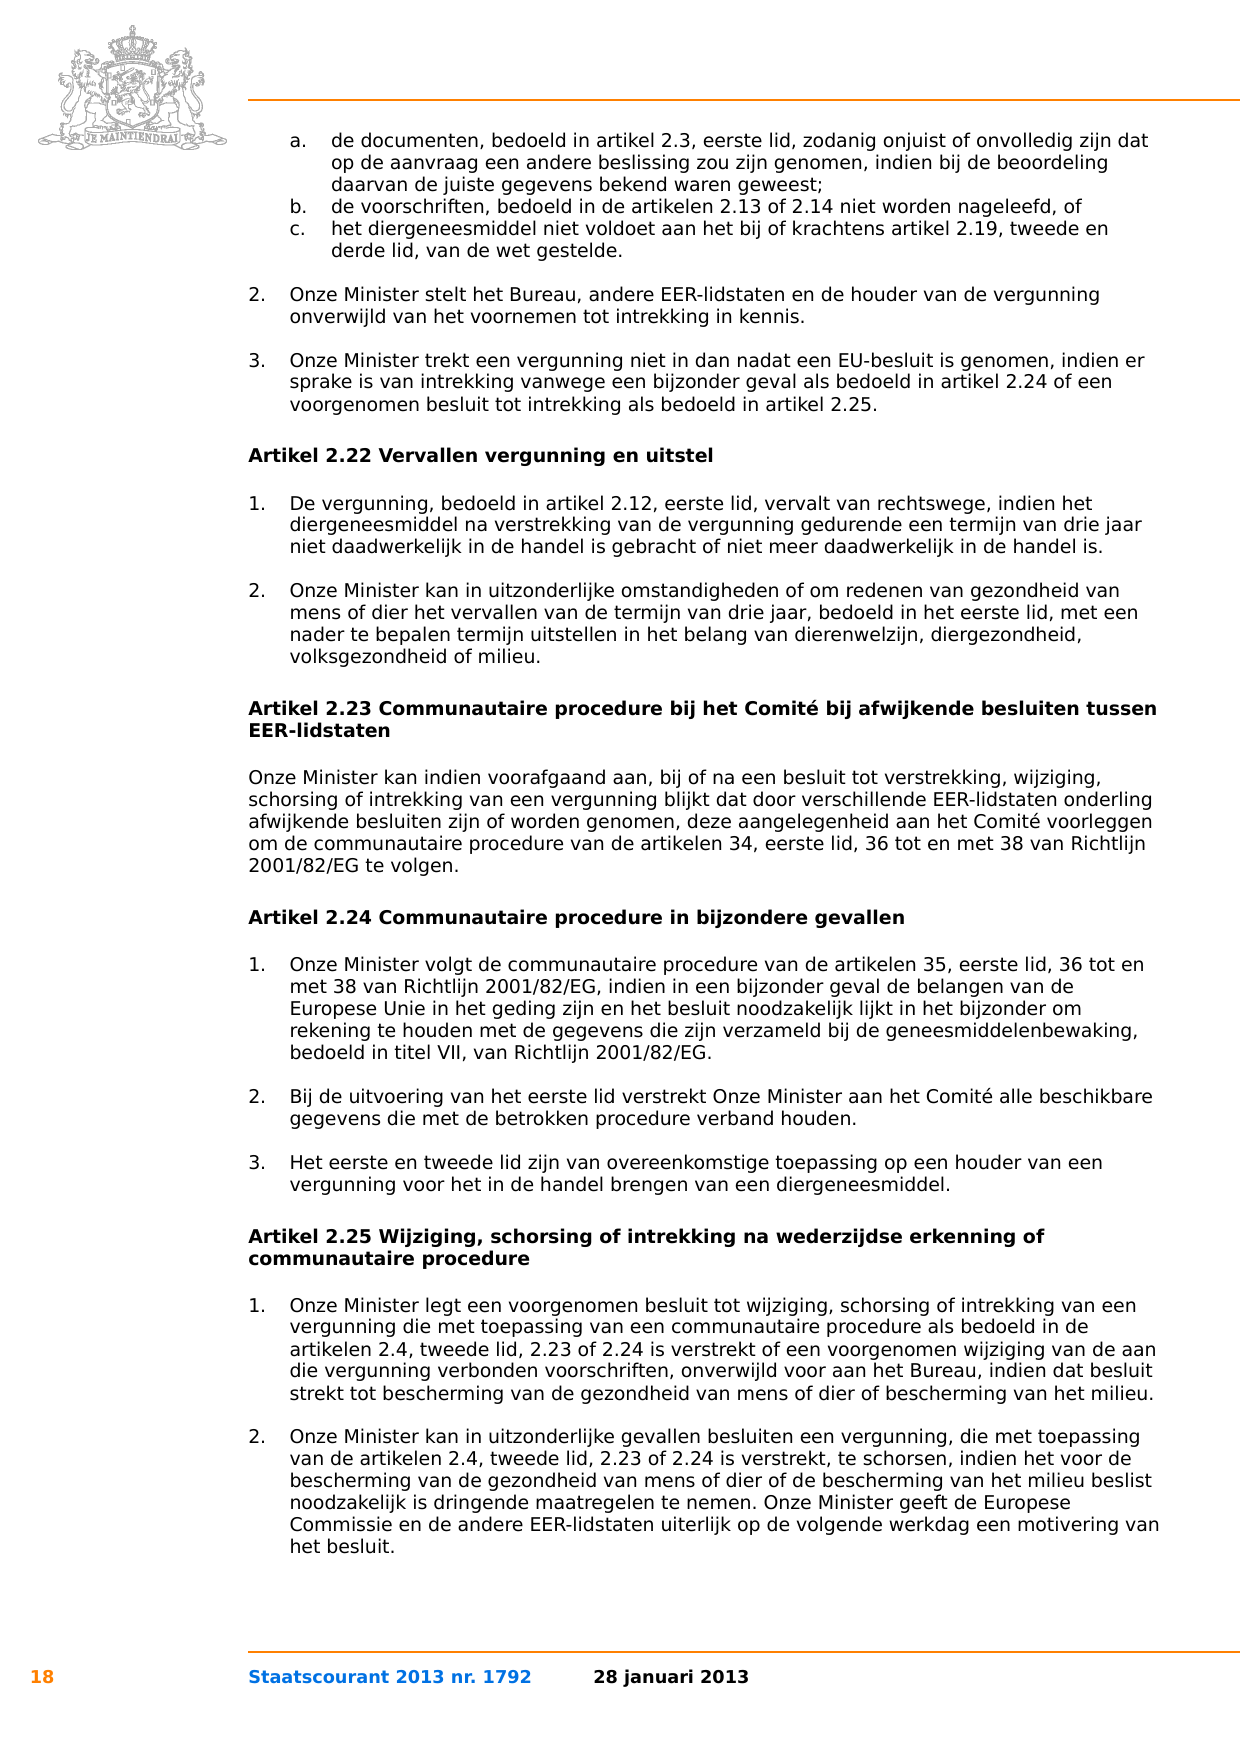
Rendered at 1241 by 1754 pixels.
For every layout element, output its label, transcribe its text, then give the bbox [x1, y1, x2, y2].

picture [38, 25, 227, 150]
text Onze Minister kan indien voorafgaand aan, bij of na een besluit tot verstrekking, wijziging, schorsing of intrekking van een vergunning blijkt dat door verschillende EER-lidstaten onderling afwijkende besluiten zijn of worden genomen, deze aangelegenheid aan het Comité voorleggen om de communautaire procedure van de artikelen 34, eerste lid, 36 tot en met 38 van Richtlijn 2001/82/EG te volgen. [248, 767, 1163, 877]
subtitle Artikel 2.23 Communautaire procedure bij het Comité bij afwijkende besluiten tussen EER-lidstaten [248, 698, 1163, 742]
subtitle Artikel 2.24 Communautaire procedure in bijzondere gevallen [248, 907, 1163, 929]
text 3. Het eerste en tweede lid zijn van overeenkomstige toepassing op een houder van een vergunning voor het in de handel brengen van een diergeneesmiddel. [248, 1152, 1163, 1196]
text 2. Onze Minister stelt het Bureau, andere EER-lidstaten en de houder van de vergunning onverwijld van het voornemen tot intrekking in kennis. [248, 284, 1163, 328]
text 1. Onze Minister legt een voorgenomen besluit tot wijziging, schorsing of intrekking van een vergunning die met toepassing van een communautaire procedure als bedoeld in de artikelen 2.4, tweede lid, 2.23 of 2.24 is verstrekt of een voorgenomen wijziging van de aan die vergunning verbonden voorschriften, onverwijld voor aan het Bureau, indien dat besluit strekt tot bescherming van de gezondheid van mens of dier of bescherming van het milieu. [248, 1294, 1163, 1404]
text 1. Onze Minister volgt de communautaire procedure van de artikelen 35, eerste lid, 36 tot en met 38 van Richtlijn 2001/82/EG, indien in een bijzonder geval de belangen van de Europese Unie in het geding zijn en het besluit noodzakelijk lijkt in het bijzonder om rekening te houden met de gegevens die zijn verzameld bij de geneesmiddelenbewaking, bedoeld in titel VII, van Richtlijn 2001/82/EG. [248, 954, 1163, 1064]
text a. de documenten, bedoeld in artikel 2.3, eerste lid, zodanig onjuist of onvolledig zijn dat op de aanvraag een andere beslissing zou zijn genomen, indien bij de beoordeling daarvan de juiste gegevens bekend waren geweest; [289, 130, 1163, 196]
text b. de voorschriften, bedoeld in de artikelen 2.13 of 2.14 niet worden nageleefd, of [289, 196, 1163, 218]
subtitle Artikel 2.22 Vervallen vergunning en uitstel [248, 445, 1163, 467]
text 2. Bij de uitvoering van het eerste lid verstrekt Onze Minister aan het Comité alle beschikbare gegevens die met de betrokken procedure verband houden. [248, 1086, 1163, 1130]
text 2. Onze Minister kan in uitzonderlijke omstandigheden of om redenen van gezondheid van mens of dier het vervallen van de termijn van drie jaar, bedoeld in het eerste lid, met een nader te bepalen termijn uitstellen in het belang van dierenwelzijn, diergezondheid, volksgezondheid of milieu. [248, 580, 1163, 668]
subtitle Artikel 2.25 Wijziging, schorsing of intrekking na wederzijdse erkenning of communautaire procedure [248, 1226, 1163, 1269]
text c. het diergeneesmiddel niet voldoet aan het bij of krachtens artikel 2.19, tweede en derde lid, van de wet gestelde. [289, 218, 1163, 262]
text 3. Onze Minister trekt een vergunning niet in dan nadat een EU-besluit is genomen, indien er sprake is van intrekking vanwege een bijzonder geval als bedoeld in artikel 2.24 of een voorgenomen besluit tot intrekking als bedoeld in artikel 2.25. [248, 349, 1163, 415]
text 2. Onze Minister kan in uitzonderlijke gevallen besluiten een vergunning, die met toepassing van de artikelen 2.4, tweede lid, 2.23 of 2.24 is verstrekt, te schorsen, indien het voor de bescherming van de gezondheid van mens of dier of de bescherming van het milieu beslist noodzakelijk is dringende maatregelen te nemen. Onze Minister geeft de Europese Commissie en de andere EER-lidstaten uiterlijk op de volgende werkdag een motivering van het besluit. [248, 1426, 1163, 1558]
text 1. De vergunning, bedoeld in artikel 2.12, eerste lid, vervalt van rechtswege, indien het diergeneesmiddel na verstrekking van de vergunning gedurende een termijn van drie jaar niet daadwerkelijk in de handel is gebracht of niet meer daadwerkelijk in de handel is. [248, 492, 1163, 558]
